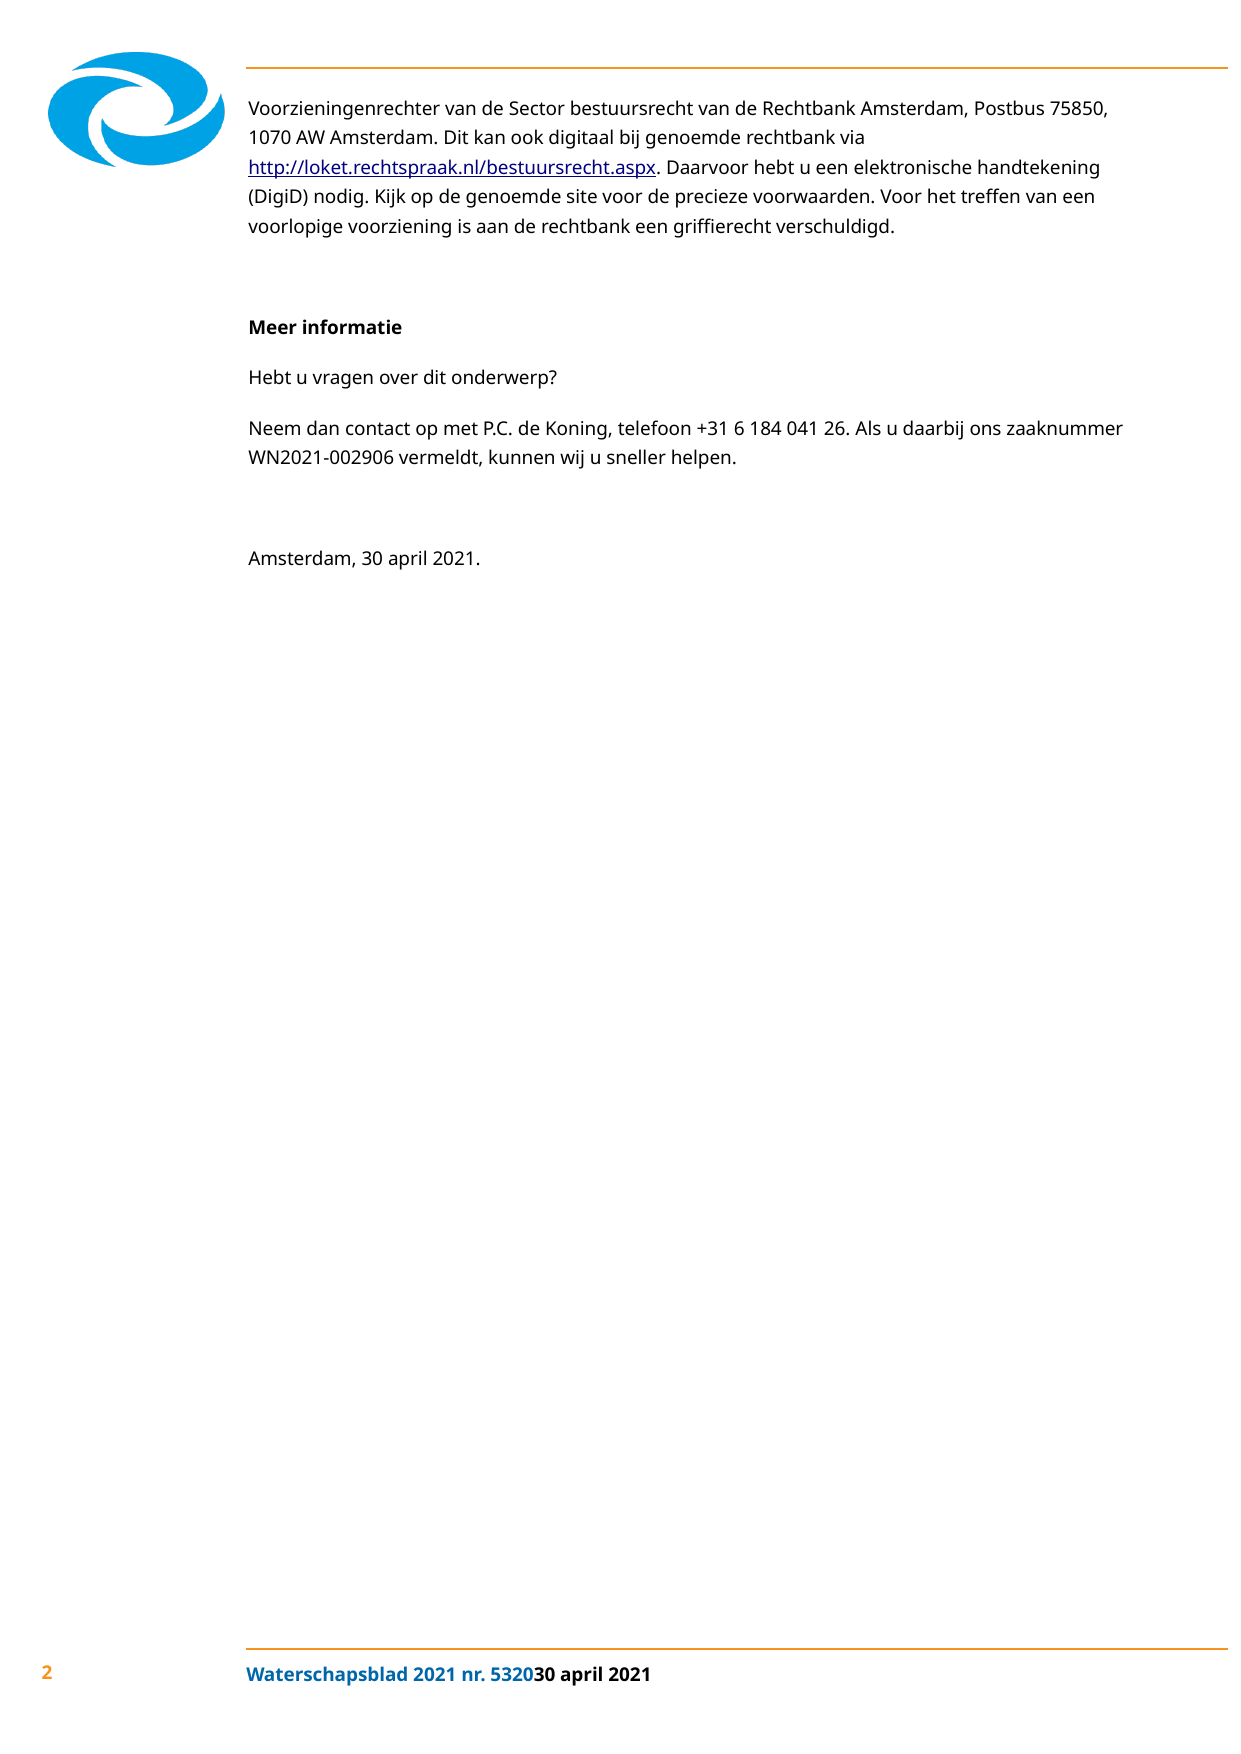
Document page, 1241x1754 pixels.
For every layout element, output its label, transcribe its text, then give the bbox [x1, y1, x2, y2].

text Hebt u vragen over dit onderwerp? [248, 364, 1152, 390]
text Amsterdam, 30 april 2021. [248, 545, 1152, 571]
text Meer informatie [248, 314, 1152, 340]
picture [41, 47, 231, 172]
text Voorzieningenrechter van de Sector bestuursrecht van de Rechtbank Amsterdam, Postbus 75850, 1070 AW Amsterdam. Dit kan ook digitaal bij genoemde rechtbank via http://loket.rechtspraak.nl/bestuursrecht.aspx. Daarvoor hebt u een elektronische handtekening (DigiD) nodig. Kijk op de genoemde site voor de precieze voorwaarden. Voor het treffen van een voorlopige voorziening is aan de rechtbank een griffierecht verschuldigd. [248, 95, 1152, 239]
text Neem dan contact op met P.C. de Koning, telefoon +31 6 184 041 26. Als u daarbij ons zaaknummer WN2021-002906 vermeldt, kunnen wij u sneller helpen. [248, 415, 1152, 470]
